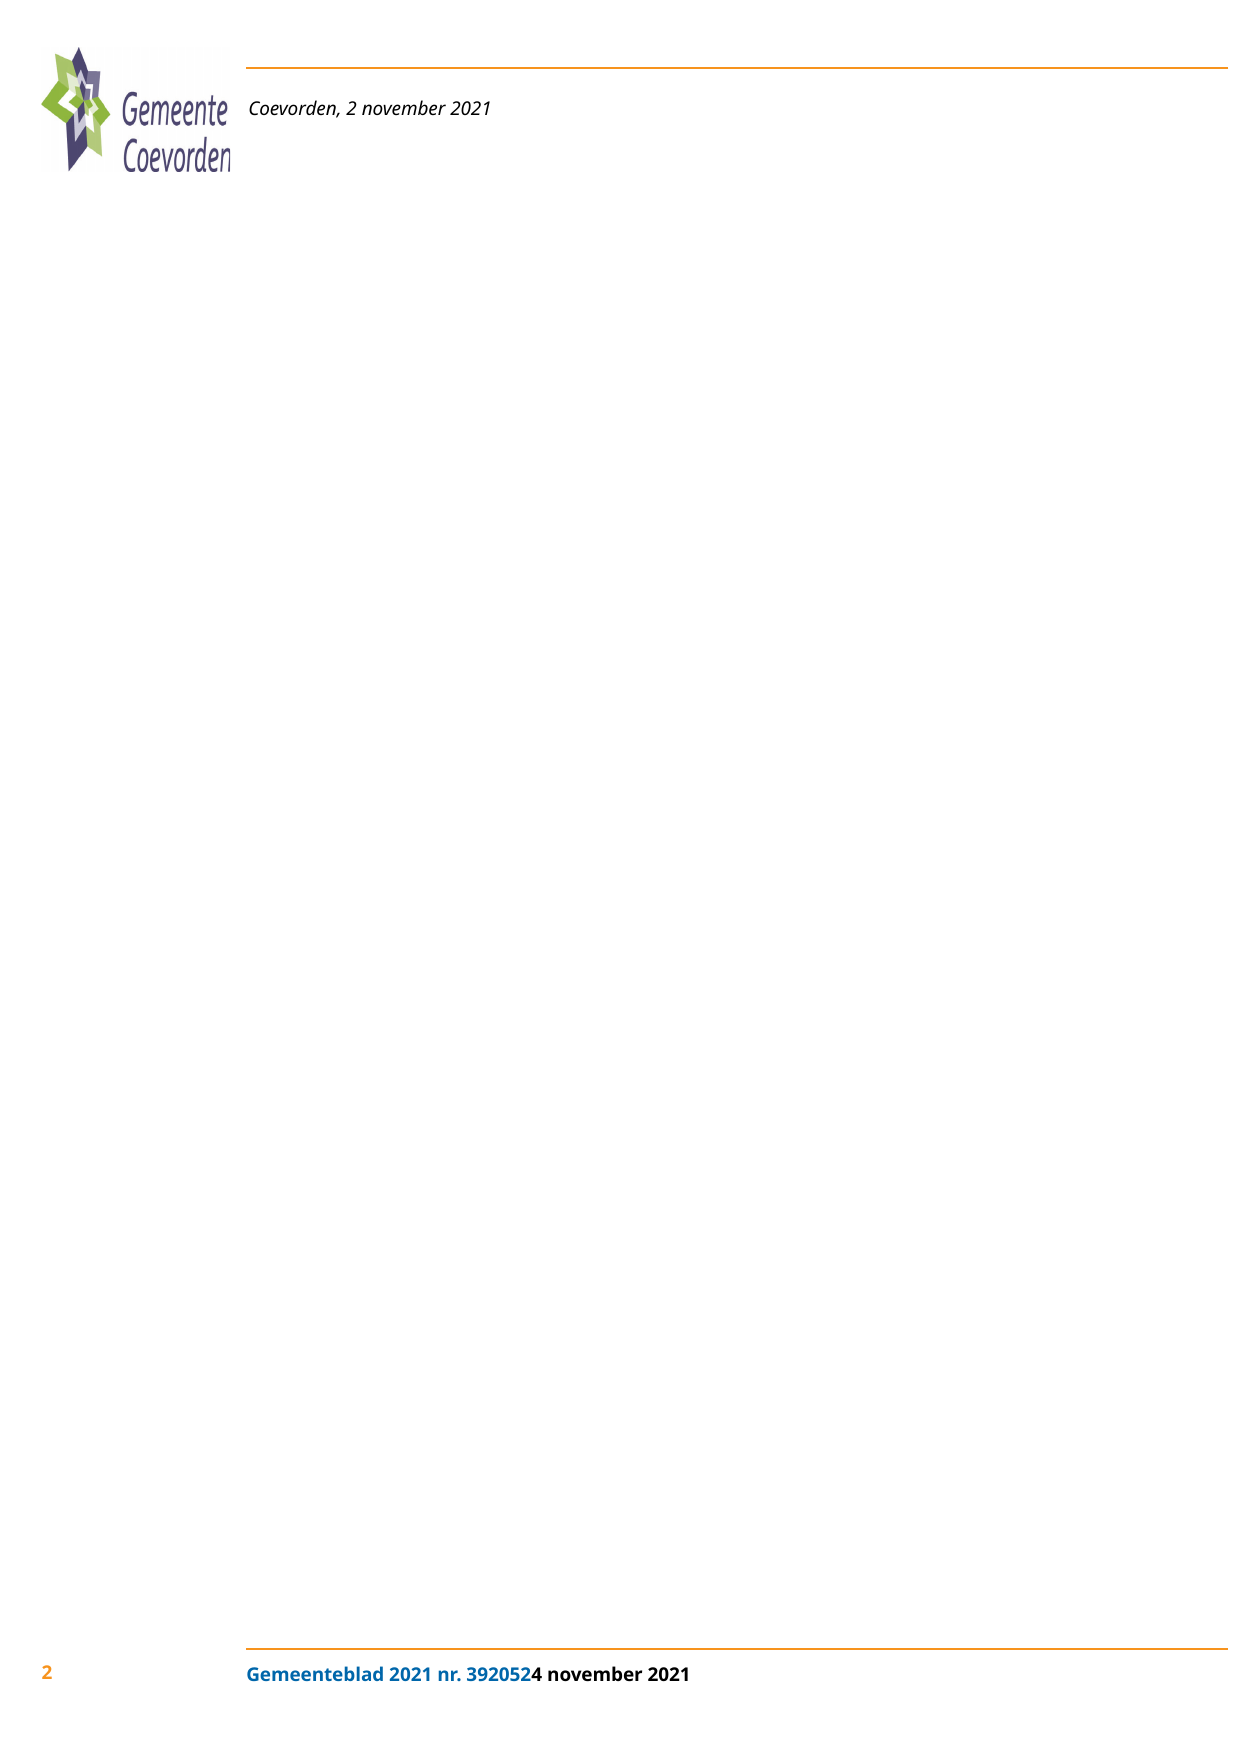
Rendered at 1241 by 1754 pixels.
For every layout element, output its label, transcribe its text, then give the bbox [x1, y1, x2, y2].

picture [41, 47, 231, 172]
text Coevorden, 2 november 2021 [248, 95, 1152, 121]
